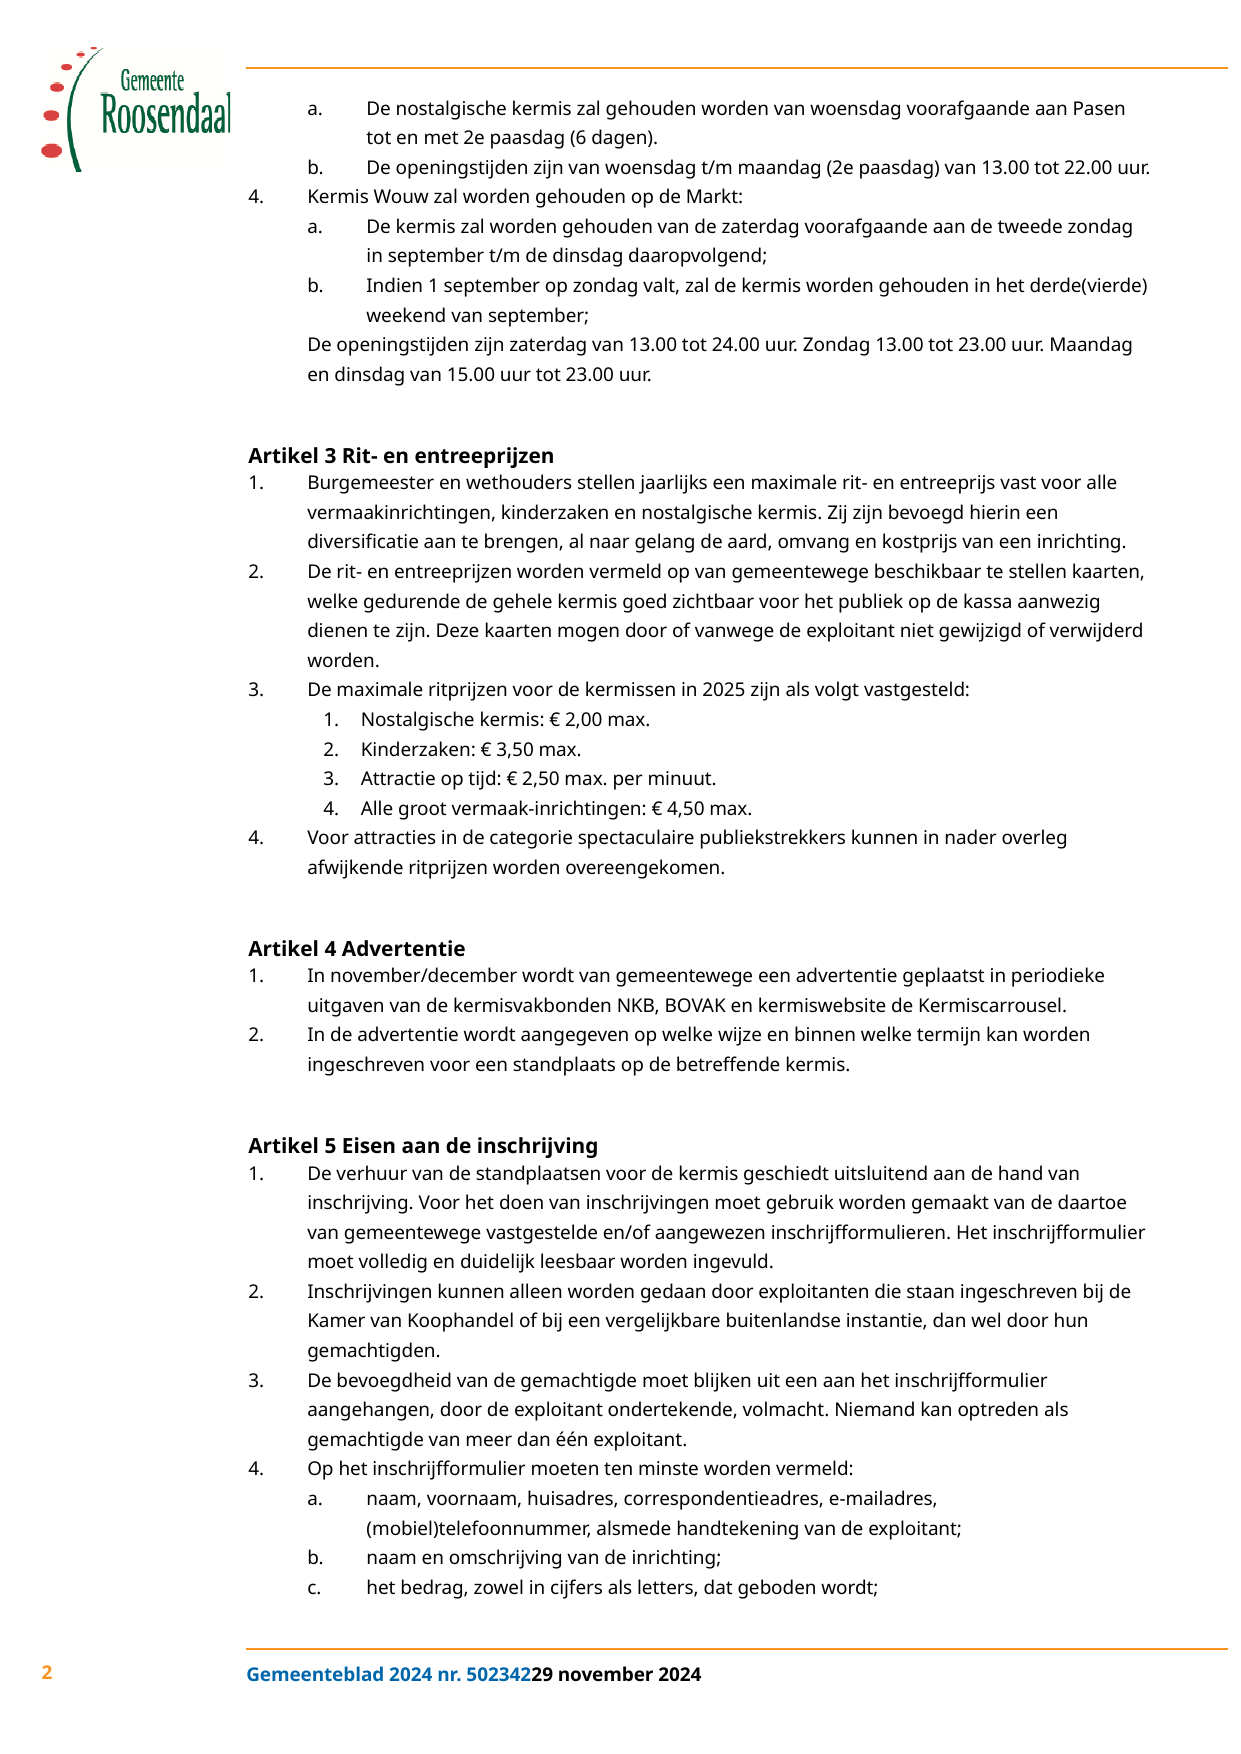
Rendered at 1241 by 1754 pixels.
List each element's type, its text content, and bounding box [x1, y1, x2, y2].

list De openingstijden zijn van woensdag t/m maandag (2e paasdag) van 13.00 tot 22.00 uur. [307, 154, 1152, 180]
list Inschrijvingen kunnen alleen worden gedaan door exploitanten die staan ingeschreven bij de Kamer van Koophandel of bij een vergelijkbare buitenlandse instantie, dan wel door hun gemachtigden. [248, 1278, 1152, 1363]
list Nostalgische kermis: € 2,00 max. [323, 706, 1152, 732]
list De verhuur van de standplaatsen voor de kermis geschiedt uitsluitend aan de hand van inschrijving. Voor het doen van inschrijvingen moet gebruik worden gemaakt van de daartoe van gemeentewege vastgestelde en/of aangewezen inschrijfformulieren. Het inschrijfformulier moet volledig en duidelijk leesbaar worden ingevuld. [248, 1160, 1152, 1274]
list Op het inschrijfformulier moeten ten minste worden vermeld: [248, 1456, 1152, 1481]
text Artikel 4 Advertentie [248, 934, 1152, 962]
list naam en omschrijving van de inrichting; [307, 1544, 1152, 1570]
list Kermis Wouw zal worden gehouden op de Markt: [248, 183, 1152, 209]
list naam, voornaam, huisadres, correspondentieadres, e-mailadres,(mobiel)telefoonnummer, alsmede handtekening van de exploitant; [307, 1485, 1152, 1540]
list Attractie op tijd: € 2,50 max. per minuut. [323, 765, 1152, 791]
list De bevoegdheid van de gemachtigde moet blijken uit een aan het inschrijfformulier aangehangen, door de exploitant ondertekende, volmacht. Niemand kan optreden als gemachtigde van meer dan één exploitant. [248, 1367, 1152, 1452]
picture [41, 47, 231, 172]
list Voor attracties in de categorie spectaculaire publiekstrekkers kunnen in nader overleg afwijkende ritprijzen worden overeengekomen. [248, 824, 1152, 880]
list De kermis zal worden gehouden van de zaterdag voorafgaande aan de tweede zondag in september t/m de dinsdag daaropvolgend; [307, 213, 1152, 268]
text Artikel 3 Rit- en entreeprijzen [248, 441, 1152, 469]
list Indien 1 september op zondag valt, zal de kermis worden gehouden in het derde(vierde) weekend van september; [307, 272, 1152, 328]
list De rit- en entreeprijzen worden vermeld op van gemeentewege beschikbaar te stellen kaarten, welke gedurende de gehele kermis goed zichtbaar voor het publiek op de kassa aanwezig dienen te zijn. Deze kaarten mogen door of vanwege de exploitant niet gewijzigd of verwijderd worden. [248, 558, 1152, 673]
list het bedrag, zowel in cijfers als letters, dat geboden wordt; [307, 1574, 1152, 1599]
list In november/december wordt van gemeentewege een advertentie geplaatst in periodieke uitgaven van de kermisvakbonden NKB, BOVAK en kermiswebsite de Kermiscarrousel. [248, 962, 1152, 1018]
text Artikel 5 Eisen aan de inschrijving [248, 1131, 1152, 1160]
list Kinderzaken: € 3,50 max. [323, 736, 1152, 761]
list De nostalgische kermis zal gehouden worden van woensdag voorafgaande aan Pasen tot en met 2e paasdag (6 dagen). [307, 95, 1152, 150]
list Alle groot vermaak-inrichtingen: € 4,50 max. [323, 795, 1152, 821]
list Burgemeester en wethouders stellen jaarlijks een maximale rit- en entreeprijs vast voor alle vermaakinrichtingen, kinderzaken en nostalgische kermis. Zij zijn bevoegd hierin een diversificatie aan te brengen, al naar gelang de aard, omvang en kostprijs van een inrichting. [248, 469, 1152, 554]
list De openingstijden zijn zaterdag van 13.00 tot 24.00 uur. Zondag 13.00 tot 23.00 uur. Maandag en dinsdag van 15.00 uur tot 23.00 uur. [248, 331, 1152, 387]
list In de advertentie wordt aangegeven op welke wijze en binnen welke termijn kan worden ingeschreven voor een standplaats op de betreffende kermis. [248, 1022, 1152, 1077]
list De maximale ritprijzen voor de kermissen in 2025 zijn als volgt vastgesteld: [248, 677, 1152, 702]
